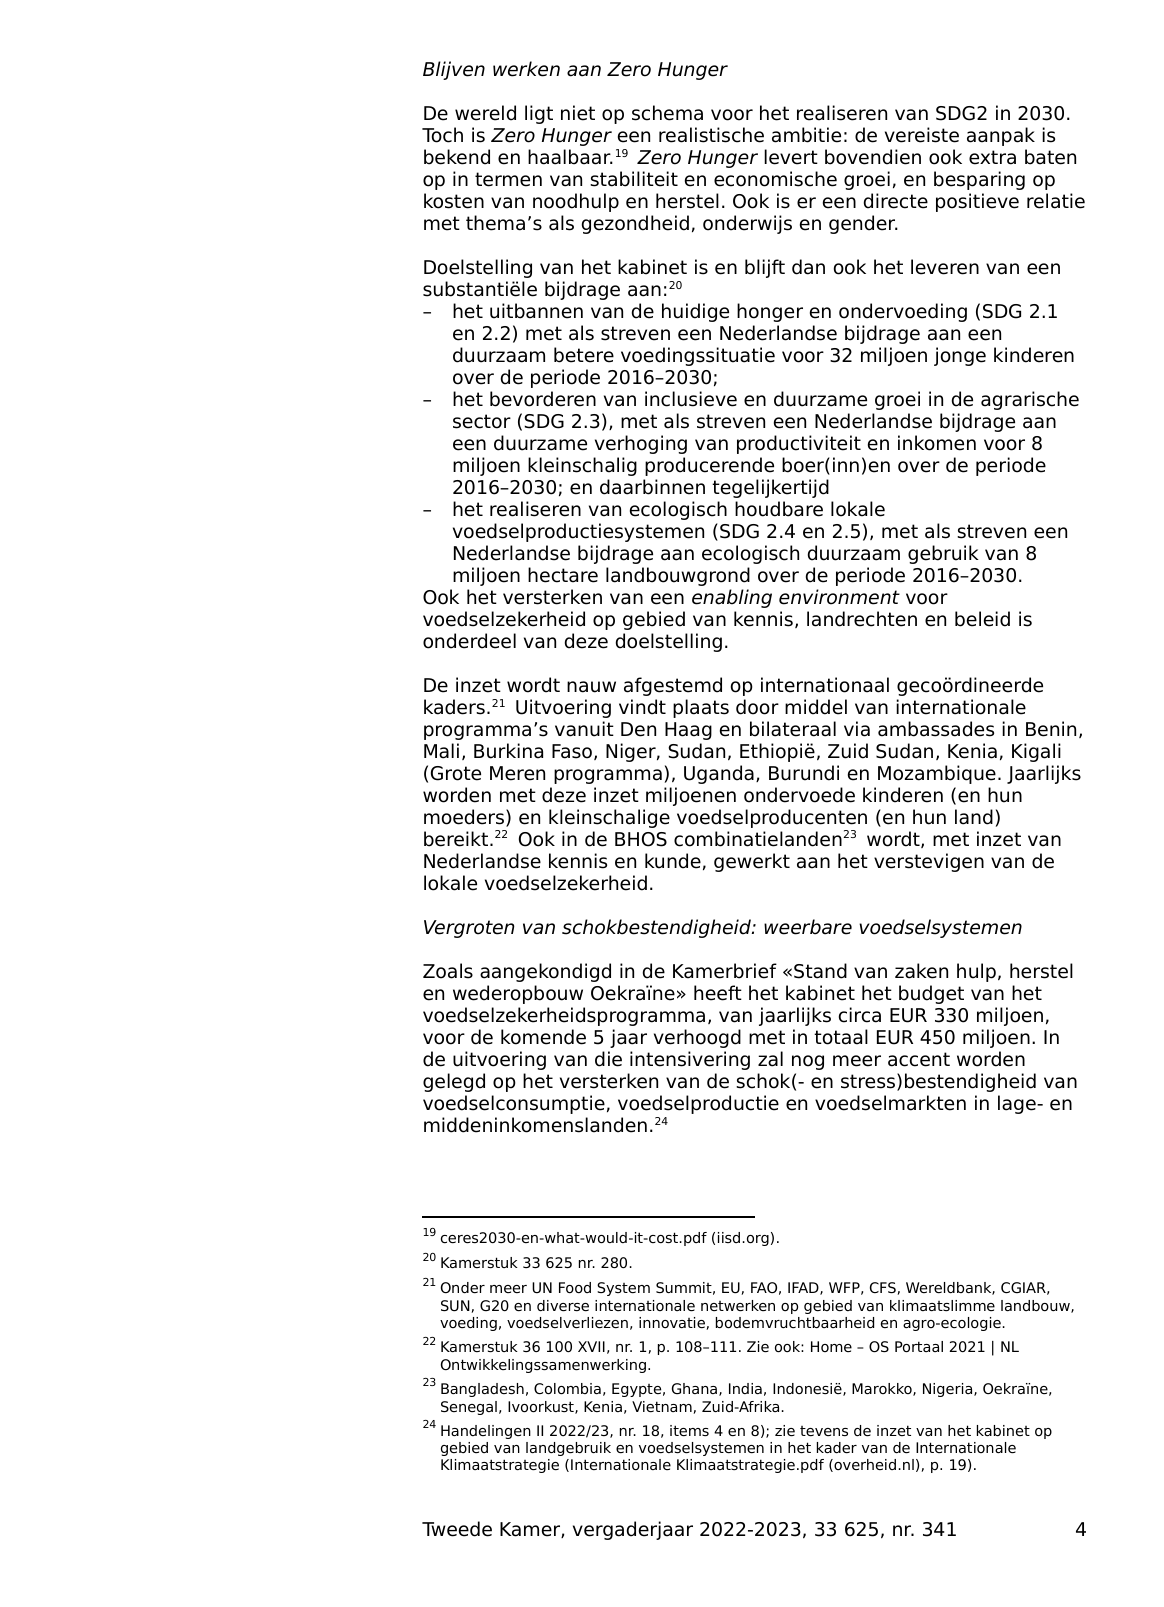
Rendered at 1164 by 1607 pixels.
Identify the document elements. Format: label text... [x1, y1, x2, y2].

text – het bevorderen van inclusieve en duurzame groei in de agrarische sector (SDG 2.3), met als streven een Nederlandse bijdrage aan een duurzame verhoging van productiviteit en inkomen voor 8 miljoen kleinschalig producerende boer(inn)en over de periode 2016–2030; en daarbinnen tegelijkertijd [422, 389, 1087, 499]
text Handelingen II 2022/23, nr. 18, items 4 en 8); zie tevens de inzet van het kabinet op gebied van landgebruik en voedselsystemen in het kader van de Internationale Klimaatstrategie (Internationale Klimaatstrategie.pdf (overheid.nl), p. 19). [422, 1418, 1087, 1474]
text Kamerstuk 36 100 XVII, nr. 1, p. 108–111. Zie ook: Home – OS Portaal 2021 | NL Ontwikkelingssamenwerking. [422, 1335, 1087, 1374]
text Kamerstuk 33 625 nr. 280. [422, 1251, 1087, 1273]
subtitle Vergroten van schokbestendigheid: weerbare voedselsystemen [422, 917, 1087, 939]
text Ook het versterken van een enabling environment voor voedselzekerheid op gebied van kennis, landrechten en beleid is onderdeel van deze doelstelling. [422, 587, 1087, 653]
text – het uitbannen van de huidige honger en ondervoeding (SDG 2.1 en 2.2) met als streven een Nederlandse bijdrage aan een duurzaam betere voedingssituatie voor 32 miljoen jonge kinderen over de periode 2016–2030; [422, 301, 1087, 389]
subtitle Blijven werken aan Zero Hunger [422, 59, 1087, 81]
text Zoals aangekondigd in de Kamerbrief «Stand van zaken hulp, herstel en wederopbouw Oekraïne» heeft het kabinet het budget van het voedselzekerheidsprogramma, van jaarlijks circa EUR 330 miljoen, voor de komende 5 jaar verhoogd met in totaal EUR 450 miljoen. In de uitvoering van die intensivering zal nog meer accent worden gelegd op het versterken van de schok(- en stress)bestendigheid van voedselconsumptie, voedselproductie en voedselmarkten in lage- en middeninkomenslanden. [422, 961, 1087, 1137]
text Onder meer UN Food System Summit, EU, FAO, IFAD, WFP, CFS, Wereldbank, CGIAR, SUN, G20 en diverse internationale netwerken op gebied van klimaatslimme landbouw, voeding, voedselverliezen, innovatie, bodemvruchtbaarheid en agro-ecologie. [422, 1276, 1087, 1332]
text Doelstelling van het kabinet is en blijft dan ook het leveren van een substantiële bijdrage aan: [422, 257, 1087, 301]
text De wereld ligt niet op schema voor het realiseren van SDG2 in 2030. Toch is Zero Hunger een realistische ambitie: de vereiste aanpak is bekend en haalbaar. Zero Hunger levert bovendien ook extra baten op in termen van stabiliteit en economische groei, en besparing op kosten van noodhulp en herstel. Ook is er een directe positieve relatie met thema’s als gezondheid, onderwijs en gender. [422, 103, 1087, 235]
text ceres2030-en-what-would-it-cost.pdf (iisd.org). [422, 1226, 1087, 1248]
text Bangladesh, Colombia, Egypte, Ghana, India, Indonesië, Marokko, Nigeria, Oekraïne, Senegal, Ivoorkust, Kenia, Vietnam, Zuid-Afrika. [422, 1377, 1087, 1416]
text – het realiseren van ecologisch houdbare lokale voedselproductiesystemen (SDG 2.4 en 2.5), met als streven een Nederlandse bijdrage aan ecologisch duurzaam gebruik van 8 miljoen hectare landbouwgrond over de periode 2016–2030. [422, 499, 1087, 587]
text De inzet wordt nauw afgestemd op internationaal gecoördineerde kaders. Uitvoering vindt plaats door middel van internationale programma’s vanuit Den Haag en bilateraal via ambassades in Benin, Mali, Burkina Faso, Niger, Sudan, Ethiopië, Zuid Sudan, Kenia, Kigali (Grote Meren programma), Uganda, Burundi en Mozambique. Jaarlijks worden met deze inzet miljoenen ondervoede kinderen (en hun moeders) en kleinschalige voedselproducenten (en hun land) bereikt. Ook in de BHOS combinatielanden wordt, met inzet van Nederlandse kennis en kunde, gewerkt aan het verstevigen van de lokale voedselzekerheid. [422, 675, 1087, 895]
